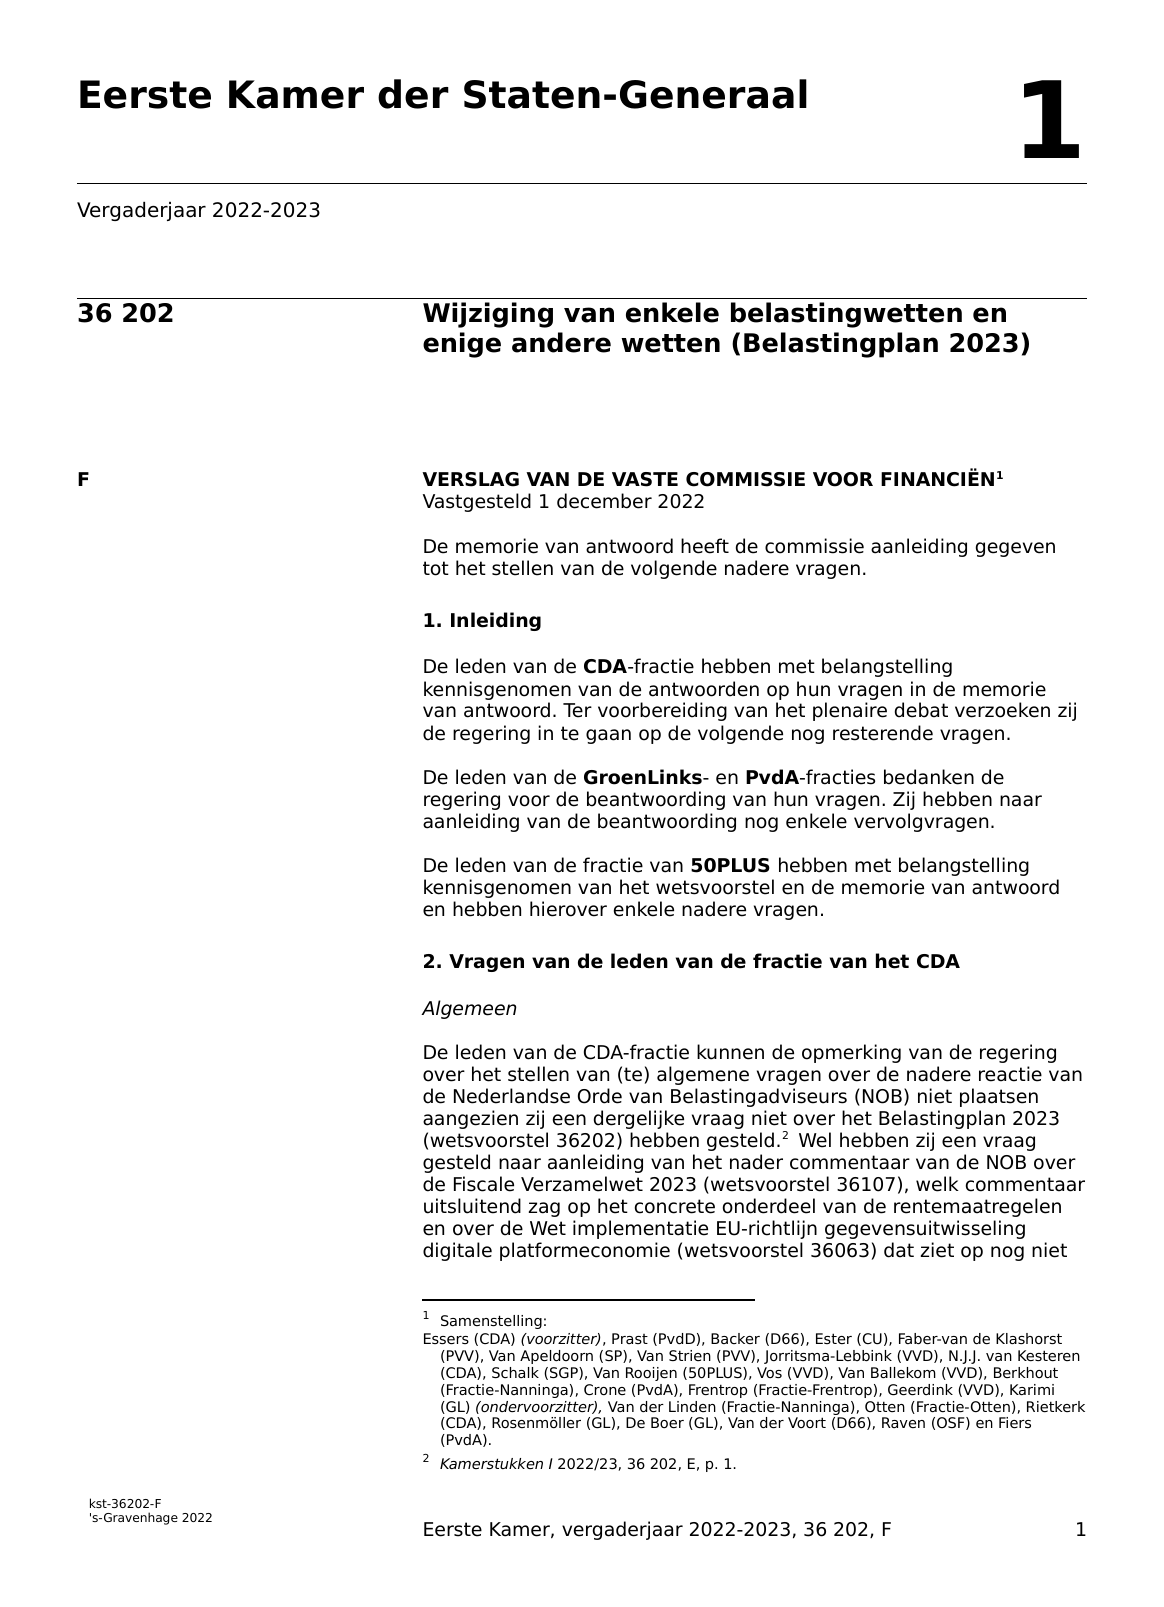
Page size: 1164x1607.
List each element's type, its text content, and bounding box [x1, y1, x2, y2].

table_header Eerste Kamer der Staten-Generaal [77, 59, 886, 183]
subtitle 36 202 Wijziging van enkele belastingwetten en enige andere wetten (Belastingplan 2023) [77, 299, 1087, 358]
text De leden van de CDA-fractie hebben met belangstelling kennisgenomen van de antwoorden op hun vragen in de memorie van antwoord. Ter voorbereiding van het plenaire debat verzoeken zij de regering in te gaan op de volgende nog resterende vragen. [422, 656, 1087, 744]
text kst-36202-F [88, 1497, 323, 1511]
subtitle Algemeen [422, 998, 1087, 1019]
text De leden van de fractie van 50PLUS hebben met belangstelling kennisgenomen van het wetsvoorstel en de memorie van antwoord en hebben hierover enkele nadere vragen. [422, 855, 1087, 921]
table_cell Vergaderjaar 2022-2023 [77, 184, 1087, 298]
text De memorie van antwoord heeft de commissie aanleiding gegeven tot het stellen van de volgende nadere vragen. [422, 536, 1087, 579]
text Kamerstukken I 2022/23, 36 202, E, p. 1. [422, 1452, 1087, 1474]
text Samenstelling: [422, 1309, 1087, 1331]
text Vastgesteld 1 december 2022 [422, 491, 1087, 513]
text 's-Gravenhage 2022 [88, 1511, 323, 1525]
text Essers (CDA) (voorzitter), Prast (PvdD), Backer (D66), Ester (CU), Faber-van de Klashorst (PVV), Van Apeldoorn (SP), Van Strien (PVV), Jorritsma-Lebbink (VVD), N.J.J. van Kesteren (CDA), Schalk (SGP), Van Rooijen (50PLUS), Vos (VVD), Van Ballekom (VVD), Berkhout (Fractie-Nanninga), Crone (PvdA), Frentrop (Fractie-Frentrop), Geerdink (VVD), Karimi (GL) (ondervoorzitter), Van der Linden (Fractie-Nanninga), Otten (Fractie-Otten), Rietkerk (CDA), Rosenmöller (GL), De Boer (GL), Van der Voort (D66), Raven (OSF) en Fiers (PvdA). [422, 1331, 1087, 1449]
text De leden van de GroenLinks- en PvdA-fracties bedanken de regering voor de beantwoording van hun vragen. Zij hebben naar aanleiding van de beantwoording nog enkele vervolgvragen. [422, 767, 1087, 832]
subtitle 1. Inleiding [422, 609, 1087, 631]
subtitle 2. Vragen van de leden van de fractie van het CDA [422, 951, 1087, 973]
text De leden van de CDA-fractie kunnen de opmerking van de regering over het stellen van (te) algemene vragen over de nadere reactie van de Nederlandse Orde van Belastingadviseurs (NOB) niet plaatsen aangezien zij een dergelijke vraag niet over het Belastingplan 2023 (wetsvoorstel 36202) hebben gesteld. Wel hebben zij een vraag gesteld naar aanleiding van het nader commentaar van de NOB over de Fiscale Verzamelwet 2023 (wetsvoorstel 36107), welk commentaar uitsluitend zag op het concrete onderdeel van de rentemaatregelen en over de Wet implementatie EU-richtlijn gegevensuitwisseling digitale platformeconomie (wetsvoorstel 36063) dat ziet op nog niet [422, 1042, 1087, 1262]
table_header 1 [886, 59, 1087, 183]
subtitle F VERSLAG VAN DE VASTE COMMISSIE VOOR FINANCIËN [77, 469, 1087, 491]
